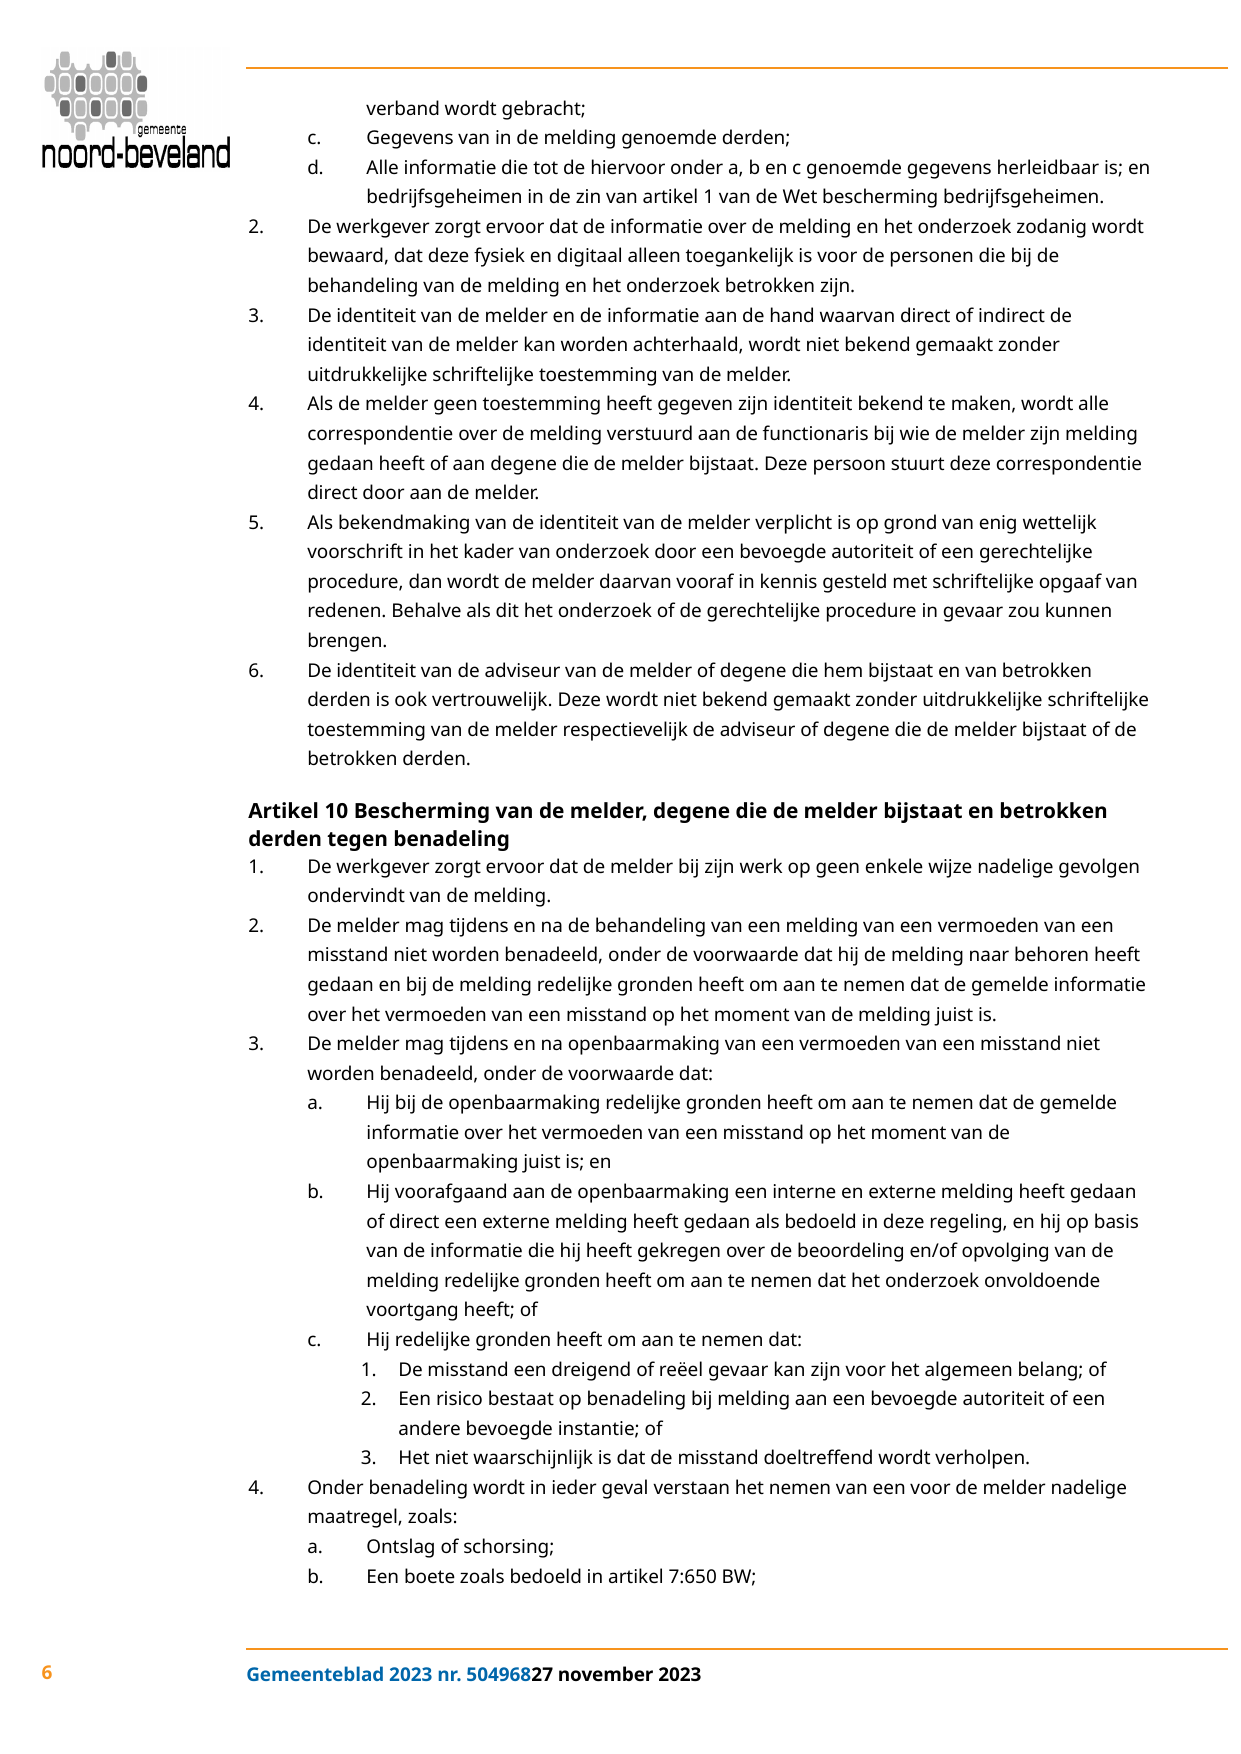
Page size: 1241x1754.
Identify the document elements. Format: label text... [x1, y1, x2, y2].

list Als bekendmaking van de identiteit van de melder verplicht is op grond van enig wettelijk voorschrift in het kader van onderzoek door een bevoegde autoriteit of een gerechtelijke procedure, dan wordt de melder daarvan vooraf in kennis gesteld met schriftelijke opgaaf van redenen. Behalve als dit het onderzoek of de gerechtelijke procedure in gevaar zou kunnen brengen. [248, 509, 1152, 653]
list De werkgever zorgt ervoor dat de informatie over de melding en het onderzoek zodanig wordt bewaard, dat deze fysiek en digitaal alleen toegankelijk is voor de personen die bij de behandeling van de melding en het onderzoek betrokken zijn. [248, 213, 1152, 298]
list De misstand een dreigend of reëel gevaar kan zijn voor het algemeen belang; of [361, 1356, 1152, 1382]
list verband wordt gebracht; [307, 95, 1152, 121]
list Een risico bestaat op benadeling bij melding aan een bevoegde autoriteit of een andere bevoegde instantie; of [361, 1385, 1152, 1441]
picture [41, 47, 231, 172]
list De melder mag tijdens en na openbaarmaking van een vermoeden van een misstand niet worden benadeeld, onder de voorwaarde dat: [248, 1030, 1152, 1086]
list Hij bij de openbaarmaking redelijke gronden heeft om aan te nemen dat de gemelde informatie over het vermoeden van een misstand op het moment van de openbaarmaking juist is; en [307, 1089, 1152, 1174]
list Ontslag of schorsing; [307, 1533, 1152, 1559]
list De melder mag tijdens en na de behandeling van een melding van een vermoeden van een misstand niet worden benadeeld, onder de voorwaarde dat hij de melding naar behoren heeft gedaan en bij de melding redelijke gronden heeft om aan te nemen dat de gemelde informatie over het vermoeden van een misstand op het moment van de melding juist is. [248, 912, 1152, 1027]
list Gegevens van in de melding genoemde derden; [307, 124, 1152, 150]
list Hij redelijke gronden heeft om aan te nemen dat: [307, 1326, 1152, 1352]
list Het niet waarschijnlijk is dat de misstand doeltreffend wordt verholpen. [361, 1444, 1152, 1470]
list De identiteit van de melder en de informatie aan de hand waarvan direct of indirect de identiteit van de melder kan worden achterhaald, wordt niet bekend gemaakt zonder uitdrukkelijke schriftelijke toestemming van de melder. [248, 302, 1152, 387]
list Alle informatie die tot de hiervoor onder a, b en c genoemde gegevens herleidbaar is; en bedrijfsgeheimen in de zin van artikel 1 van de Wet bescherming bedrijfsgeheimen. [307, 154, 1152, 209]
list De identiteit van de adviseur van de melder of degene die hem bijstaat en van betrokken derden is ook vertrouwelijk. Deze wordt niet bekend gemaakt zonder uitdrukkelijke schriftelijke toestemming van de melder respectievelijk de adviseur of degene die de melder bijstaat of de betrokken derden. [248, 657, 1152, 771]
list De werkgever zorgt ervoor dat de melder bij zijn werk op geen enkele wijze nadelige gevolgen ondervindt van de melding. [248, 853, 1152, 908]
list Een boete zoals bedoeld in artikel 7:650 BW; [307, 1563, 1152, 1589]
list Hij voorafgaand aan de openbaarmaking een interne en externe melding heeft gedaan of direct een externe melding heeft gedaan als bedoeld in deze regeling, en hij op basis van de informatie die hij heeft gekregen over de beoordeling en/of opvolging van de melding redelijke gronden heeft om aan te nemen dat het onderzoek onvoldoende voortgang heeft; of [307, 1178, 1152, 1322]
list Onder benadeling wordt in ieder geval verstaan het nemen van een voor de melder nadelige maatregel, zoals: [248, 1474, 1152, 1529]
text Artikel 10 Bescherming van de melder, degene die de melder bijstaat en betrokken derden tegen benadeling [248, 796, 1152, 853]
list Als de melder geen toestemming heeft gegeven zijn identiteit bekend te maken, wordt alle correspondentie over de melding verstuurd aan de functionaris bij wie de melder zijn melding gedaan heeft of aan degene die de melder bijstaat. Deze persoon stuurt deze correspondentie direct door aan de melder. [248, 391, 1152, 505]
